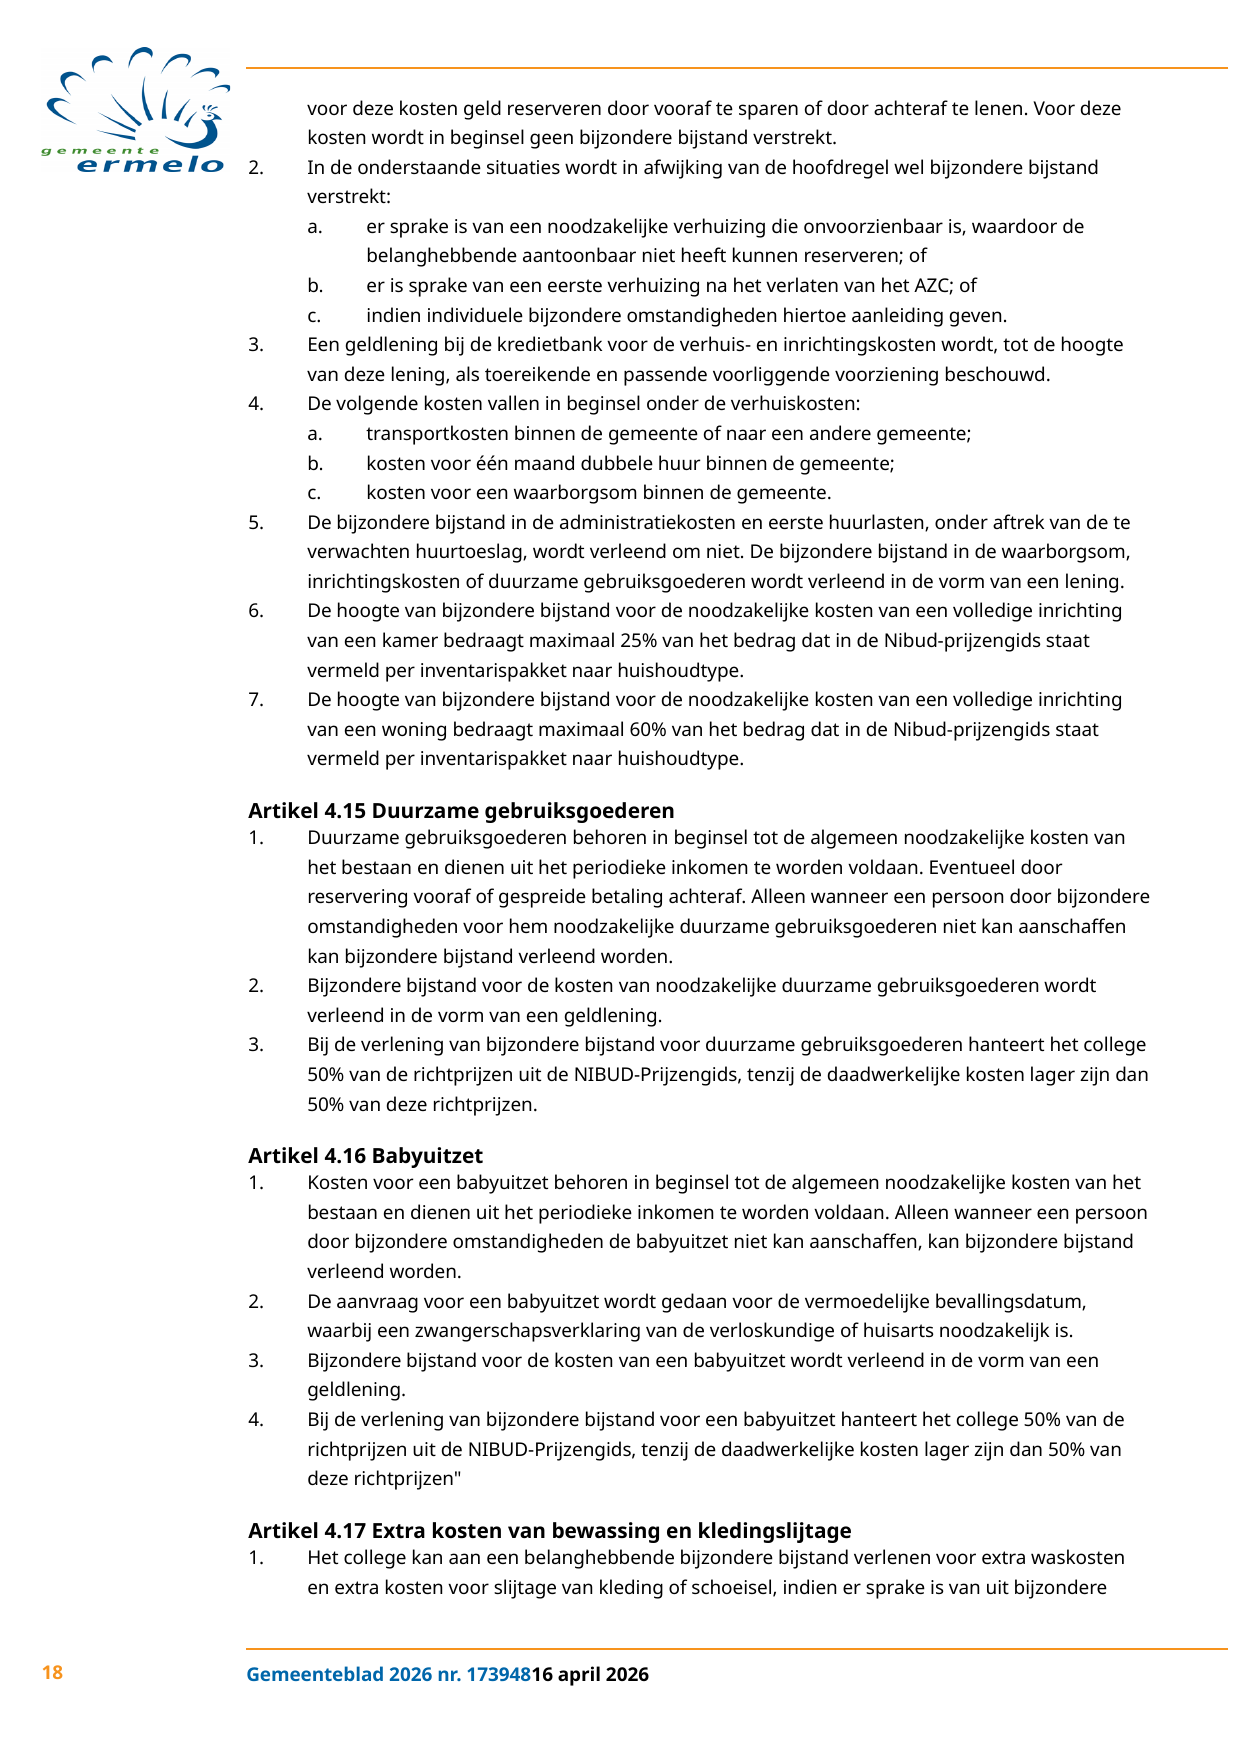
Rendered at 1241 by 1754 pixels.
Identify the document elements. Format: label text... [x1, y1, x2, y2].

list In de onderstaande situaties wordt in afwijking van de hoofdregel wel bijzondere bijstand verstrekt: [248, 154, 1152, 209]
list Bijzondere bijstand voor de kosten van noodzakelijke duurzame gebruiksgoederen wordt verleend in de vorm van een geldlening. [248, 972, 1152, 1028]
list kosten voor één maand dubbele huur binnen de gemeente; [307, 450, 1152, 476]
text Artikel 4.16 Babyuitzet [248, 1141, 1152, 1169]
text Artikel 4.17 Extra kosten van bewassing en kledingslijtage [248, 1516, 1152, 1544]
list Bij de verlening van bijzondere bijstand voor duurzame gebruiksgoederen hanteert het college 50% van de richtprijzen uit de NIBUD-Prijzengids, tenzij de daadwerkelijke kosten lager zijn dan 50% van deze richtprijzen. [248, 1032, 1152, 1116]
list De aanvraag voor een babyuitzet wordt gedaan voor de vermoedelijke bevallingsdatum, waarbij een zwangerschapsverklaring van de verloskundige of huisarts noodzakelijk is. [248, 1288, 1152, 1343]
list Het college kan aan een belanghebbende bijzondere bijstand verlenen voor extra waskosten en extra kosten voor slijtage van kleding of schoeisel, indien er sprake is van uit bijzondere [248, 1544, 1152, 1599]
list Bij de verlening van bijzondere bijstand voor een babyuitzet hanteert het college 50% van de richtprijzen uit de NIBUD-Prijzengids, tenzij de daadwerkelijke kosten lager zijn dan 50% van deze richtprijzen" [248, 1406, 1152, 1491]
list voor deze kosten geld reserveren door vooraf te sparen of door achteraf te lenen. Voor deze kosten wordt in beginsel geen bijzondere bijstand verstrekt. [248, 95, 1152, 150]
text Artikel 4.15 Duurzame gebruiksgoederen [248, 796, 1152, 824]
list indien individuele bijzondere omstandigheden hiertoe aanleiding geven. [307, 302, 1152, 328]
list er sprake is van een noodzakelijke verhuizing die onvoorzienbaar is, waardoor de belanghebbende aantoonbaar niet heeft kunnen reserveren; of [307, 213, 1152, 268]
list kosten voor een waarborgsom binnen de gemeente. [307, 479, 1152, 505]
list De volgende kosten vallen in beginsel onder de verhuiskosten: [248, 391, 1152, 416]
list transportkosten binnen de gemeente of naar een andere gemeente; [307, 420, 1152, 446]
list Een geldlening bij de kredietbank voor de verhuis- en inrichtingskosten wordt, tot de hoogte van deze lening, als toereikende en passende voorliggende voorziening beschouwd. [248, 331, 1152, 387]
list De bijzondere bijstand in de administratiekosten en eerste huurlasten, onder aftrek van de te verwachten huurtoeslag, wordt verleend om niet. De bijzondere bijstand in de waarborgsom, inrichtingskosten of duurzame gebruiksgoederen wordt verleend in de vorm van een lening. [248, 509, 1152, 594]
picture [41, 47, 231, 172]
list De hoogte van bijzondere bijstand voor de noodzakelijke kosten van een volledige inrichting van een kamer bedraagt maximaal 25% van het bedrag dat in de Nibud-prijzengids staat vermeld per inventarispakket naar huishoudtype. [248, 598, 1152, 683]
list er is sprake van een eerste verhuizing na het verlaten van het AZC; of [307, 272, 1152, 298]
list Bijzondere bijstand voor de kosten van een babyuitzet wordt verleend in de vorm van een geldlening. [248, 1347, 1152, 1402]
list De hoogte van bijzondere bijstand voor de noodzakelijke kosten van een volledige inrichting van een woning bedraagt maximaal 60% van het bedrag dat in de Nibud-prijzengids staat vermeld per inventarispakket naar huishoudtype. [248, 686, 1152, 771]
list Duurzame gebruiksgoederen behoren in beginsel tot de algemeen noodzakelijke kosten van het bestaan en dienen uit het periodieke inkomen te worden voldaan. Eventueel door reservering vooraf of gespreide betaling achteraf. Alleen wanneer een persoon door bijzondere omstandigheden voor hem noodzakelijke duurzame gebruiksgoederen niet kan aanschaffen kan bijzondere bijstand verleend worden. [248, 824, 1152, 968]
list Kosten voor een babyuitzet behoren in beginsel tot de algemeen noodzakelijke kosten van het bestaan en dienen uit het periodieke inkomen te worden voldaan. Alleen wanneer een persoon door bijzondere omstandigheden de babyuitzet niet kan aanschaffen, kan bijzondere bijstand verleend worden. [248, 1169, 1152, 1284]
